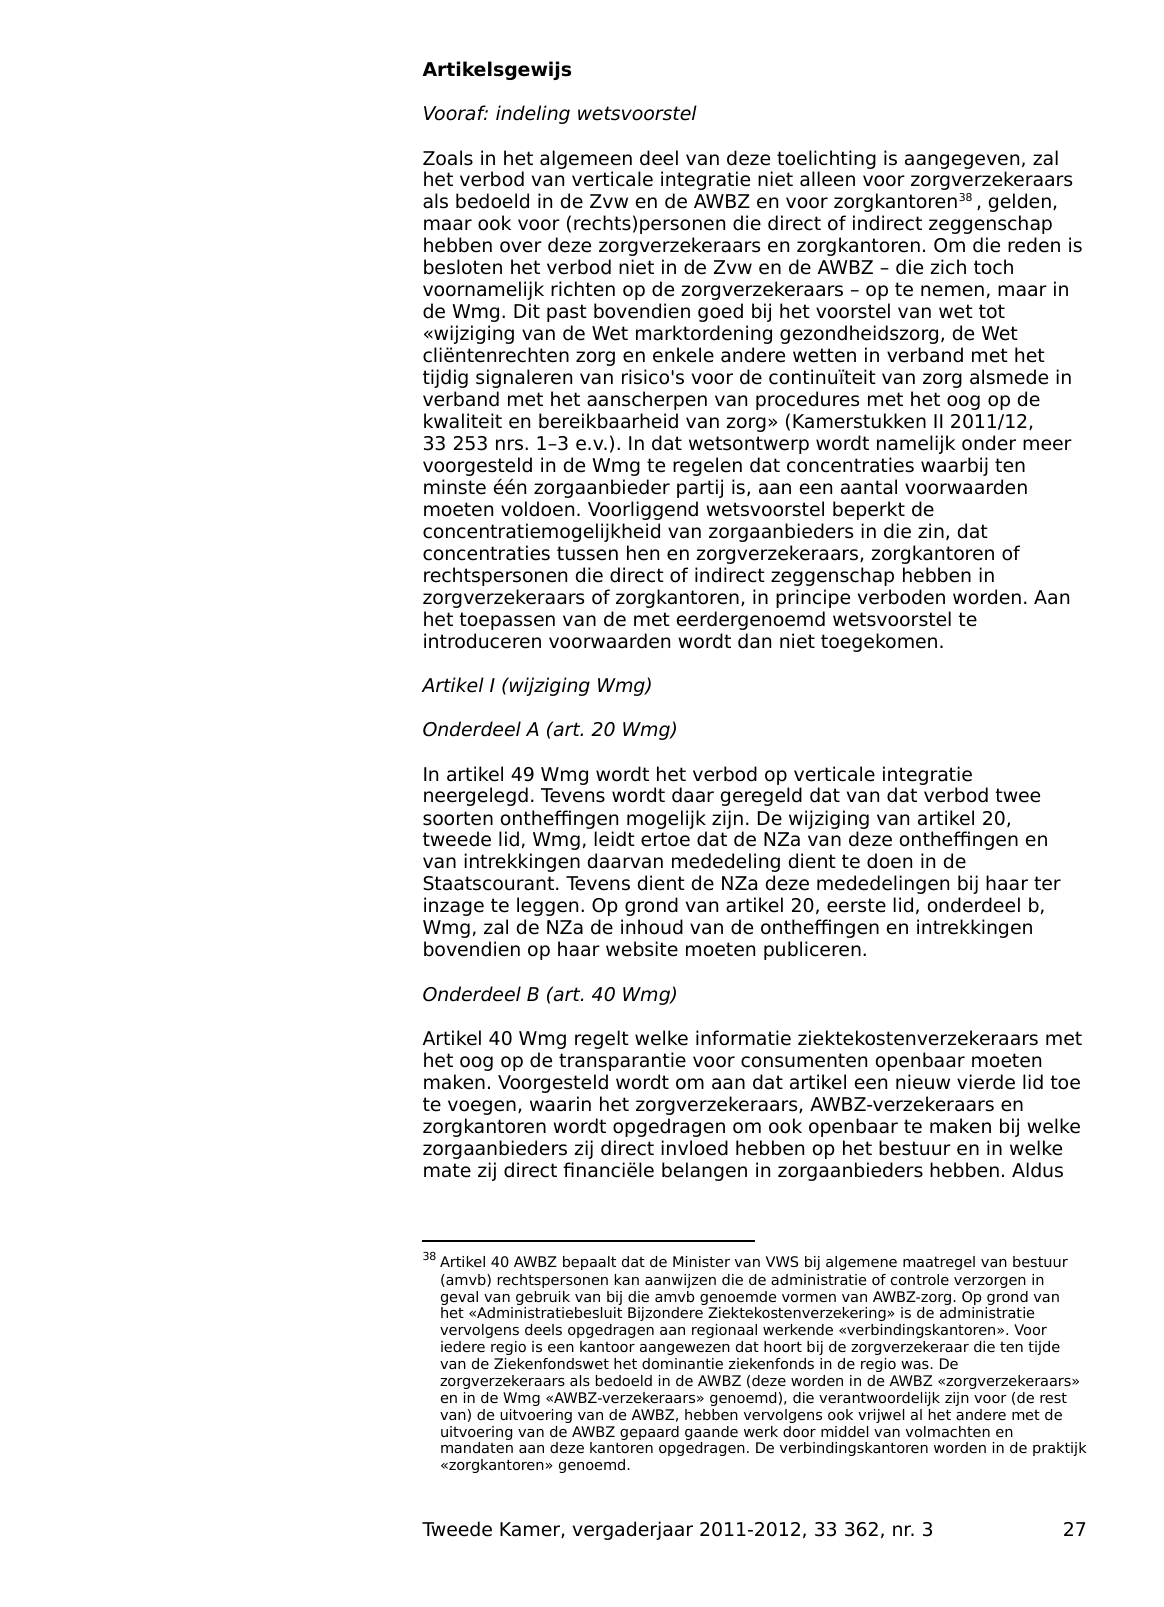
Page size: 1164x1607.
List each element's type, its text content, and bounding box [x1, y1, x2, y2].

subtitle Artikelsgewijs [422, 59, 1087, 81]
text Artikel 40 AWBZ bepaalt dat de Minister van VWS bij algemene maatregel van bestuur (amvb) rechtspersonen kan aanwijzen die de administratie of controle verzorgen in geval van gebruik van bij die amvb genoemde vormen van AWBZ-zorg. Op grond van het «Administratiebesluit Bijzondere Ziektekostenverzekering» is de administratie vervolgens deels opgedragen aan regionaal werkende «verbindingskantoren». Voor iedere regio is een kantoor aangewezen dat hoort bij de zorgverzekeraar die ten tijde van de Ziekenfondswet het dominantie ziekenfonds in de regio was. De zorgverzekeraars als bedoeld in de AWBZ (deze worden in de AWBZ «zorgverzekeraars» en in de Wmg «AWBZ-verzekeraars» genoemd), die verantwoordelijk zijn voor (de rest van) de uitvoering van de AWBZ, hebben vervolgens ook vrijwel al het andere met de uitvoering van de AWBZ gepaard gaande werk door middel van volmachten en mandaten aan deze kantoren opgedragen. De verbindingskantoren worden in de praktijk «zorgkantoren» genoemd. [422, 1250, 1087, 1474]
subtitle Vooraf: indeling wetsvoorstel [422, 103, 1087, 125]
text Zoals in het algemeen deel van deze toelichting is aangegeven, zal het verbod van verticale integratie niet alleen voor zorgverzekeraars als bedoeld in de Zvw en de AWBZ en voor zorgkantoren, gelden, maar ook voor (rechts)personen die direct of indirect zeggenschap hebben over deze zorgverzekeraars en zorgkantoren. Om die reden is besloten het verbod niet in de Zvw en de AWBZ – die zich toch voornamelijk richten op de zorgverzekeraars – op te nemen, maar in de Wmg. Dit past bovendien goed bij het voorstel van wet tot «wijziging van de Wet marktordening gezondheidszorg, de Wet cliëntenrechten zorg en enkele andere wetten in verband met het tijdig signaleren van risico's voor de continuïteit van zorg alsmede in verband met het aanscherpen van procedures met het oog op de kwaliteit en bereikbaarheid van zorg» (Kamerstukken II 2011/12, 33 253 nrs. 1–3 e.v.). In dat wetsontwerp wordt namelijk onder meer voorgesteld in de Wmg te regelen dat concentraties waarbij ten minste één zorgaanbieder partij is, aan een aantal voorwaarden moeten voldoen. Voorliggend wetsvoorstel beperkt de concentratiemogelijkheid van zorgaanbieders in die zin, dat concentraties tussen hen en zorgverzekeraars, zorgkantoren of rechtspersonen die direct of indirect zeggenschap hebben in zorgverzekeraars of zorgkantoren, in principe verboden worden. Aan het toepassen van de met eerdergenoemd wetsvoorstel te introduceren voorwaarden wordt dan niet toegekomen. [422, 147, 1087, 653]
subtitle Artikel I (wijziging Wmg) [422, 675, 1087, 697]
subtitle Onderdeel B (art. 40 Wmg) [422, 983, 1087, 1005]
text Artikel 40 Wmg regelt welke informatie ziektekostenverzekeraars met het oog op de transparantie voor consumenten openbaar moeten maken. Voorgesteld wordt om aan dat artikel een nieuw vierde lid toe te voegen, waarin het zorgverzekeraars, AWBZ-verzekeraars en zorgkantoren wordt opgedragen om ook openbaar te maken bij welke zorgaanbieders zij direct invloed hebben op het bestuur en in welke mate zij direct financiële belangen in zorgaanbieders hebben. Aldus [422, 1028, 1087, 1181]
subtitle Onderdeel A (art. 20 Wmg) [422, 719, 1087, 741]
text In artikel 49 Wmg wordt het verbod op verticale integratie neergelegd. Tevens wordt daar geregeld dat van dat verbod twee soorten ontheffingen mogelijk zijn. De wijziging van artikel 20, tweede lid, Wmg, leidt ertoe dat de NZa van deze ontheffingen en van intrekkingen daarvan mededeling dient te doen in de Staatscourant. Tevens dient de NZa deze mededelingen bij haar ter inzage te leggen. Op grond van artikel 20, eerste lid, onderdeel b, Wmg, zal de NZa de inhoud van de ontheffingen en intrekkingen bovendien op haar website moeten publiceren. [422, 763, 1087, 961]
